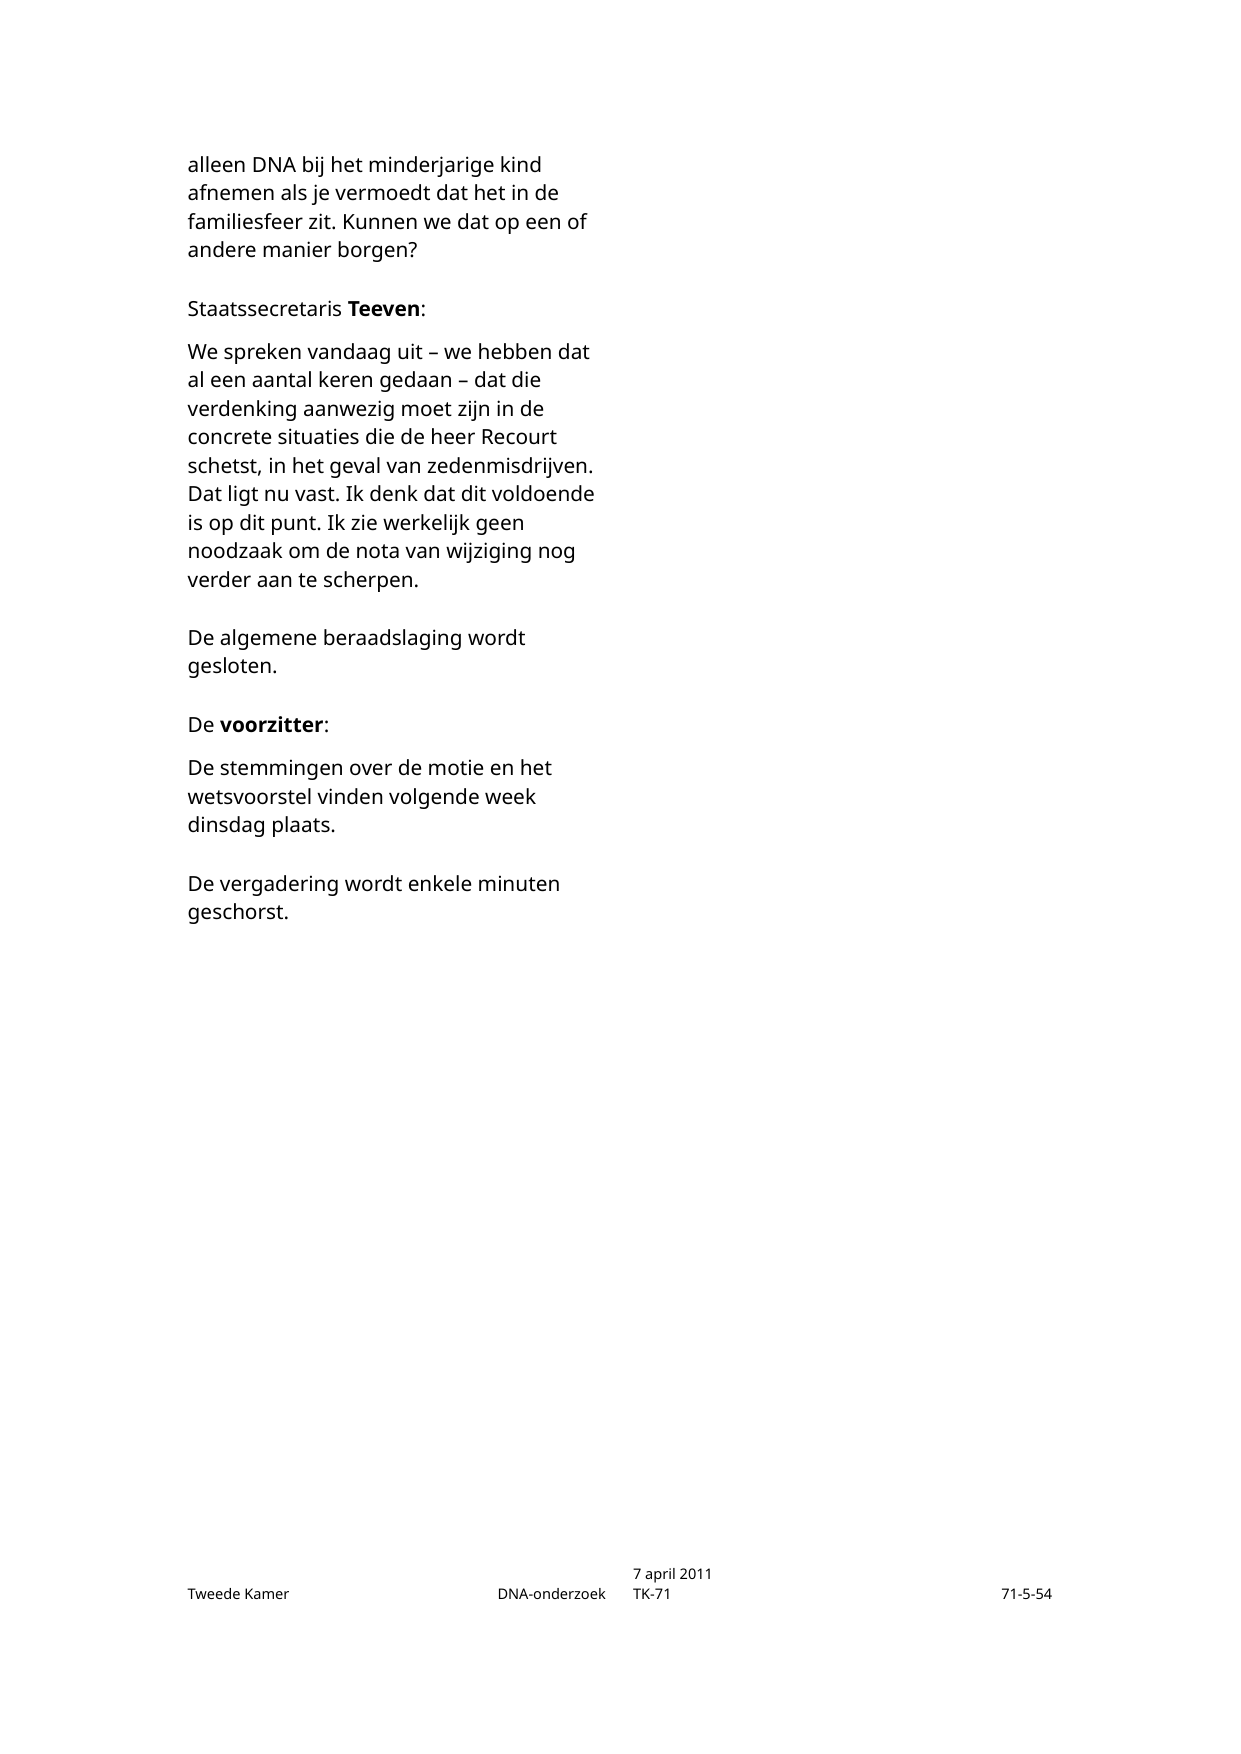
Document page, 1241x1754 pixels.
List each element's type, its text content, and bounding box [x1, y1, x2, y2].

text De stemmingen over de motie en het wetsvoorstel vinden volgende week dinsdag plaats. [187, 753, 605, 839]
text We spreken vandaag uit – we hebben dat al een aantal keren gedaan – dat die verdenking aanwezig moet zijn in de concrete situaties die de heer Recourt schetst, in het geval van zedenmisdrijven. Dat ligt nu vast. Ik denk dat dit voldoende is op dit punt. Ik zie werkelijk geen noodzaak om de nota van wijziging nog verder aan te scherpen. [187, 337, 605, 593]
text De algemene beraadslaging wordt gesloten. [187, 623, 605, 680]
text Staatssecretaris Teeven: [187, 294, 605, 322]
text De voorzitter: [187, 710, 605, 738]
text De vergadering wordt enkele minuten geschorst. [187, 869, 605, 926]
text alleen DNA bij het minderjarige kind afnemen als je vermoedt dat het in de familiesfeer zit. Kunnen we dat op een of andere manier borgen? [187, 150, 605, 264]
